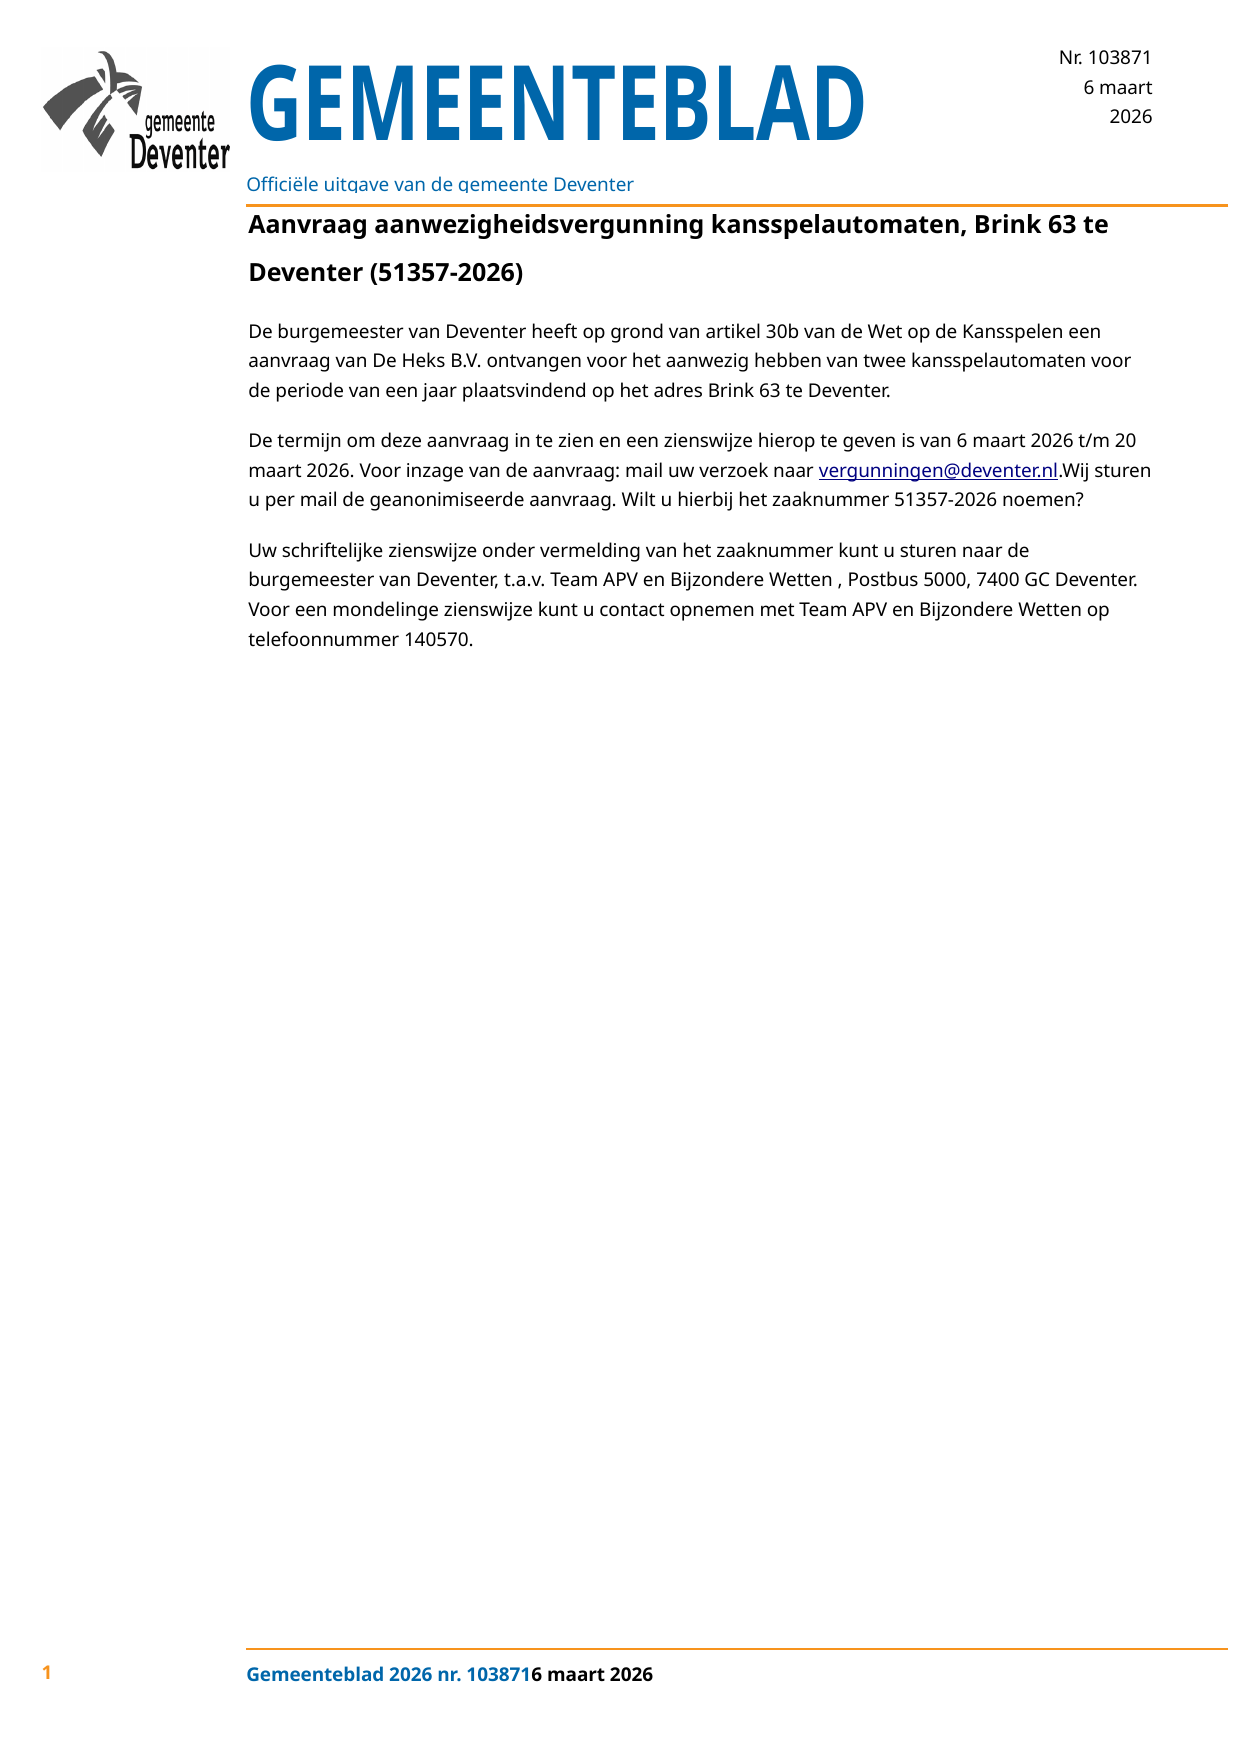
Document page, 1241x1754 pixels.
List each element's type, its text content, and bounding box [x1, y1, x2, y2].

text De termijn om deze aanvraag in te zien en een zienswijze hierop te geven is van 6 maart 2026 t/m 20 maart 2026. Voor inzage van de aanvraag: mail uw verzoek naar vergunningen@deventer.nl.Wij sturen u per mail de geanonimiseerde aanvraag. Wilt u hierbij het zaaknummer 51357-2026 noemen? [248, 427, 1152, 512]
picture [41, 47, 231, 172]
text Uw schriftelijke zienswijze onder vermelding van het zaaknummer kunt u sturen naar de burgemeester van Deventer, t.a.v. Team APV en Bijzondere Wetten , Postbus 5000, 7400 GC Deventer. Voor een mondelinge zienswijze kunt u contact opnemen met Team APV en Bijzondere Wetten op telefoonnummer 140570. [248, 537, 1152, 652]
text Aanvraag aanwezigheidsvergunning kansspelautomaten, Brink 63 te Deventer (51357-2026) [248, 207, 1152, 288]
text De burgemeester van Deventer heeft op grond van artikel 30b van de Wet op de Kansspelen een aanvraag van De Heks B.V. ontvangen voor het aanwezig hebben van twee kansspelautomaten voor de periode van een jaar plaatsvindend op het adres Brink 63 te Deventer. [248, 318, 1152, 403]
